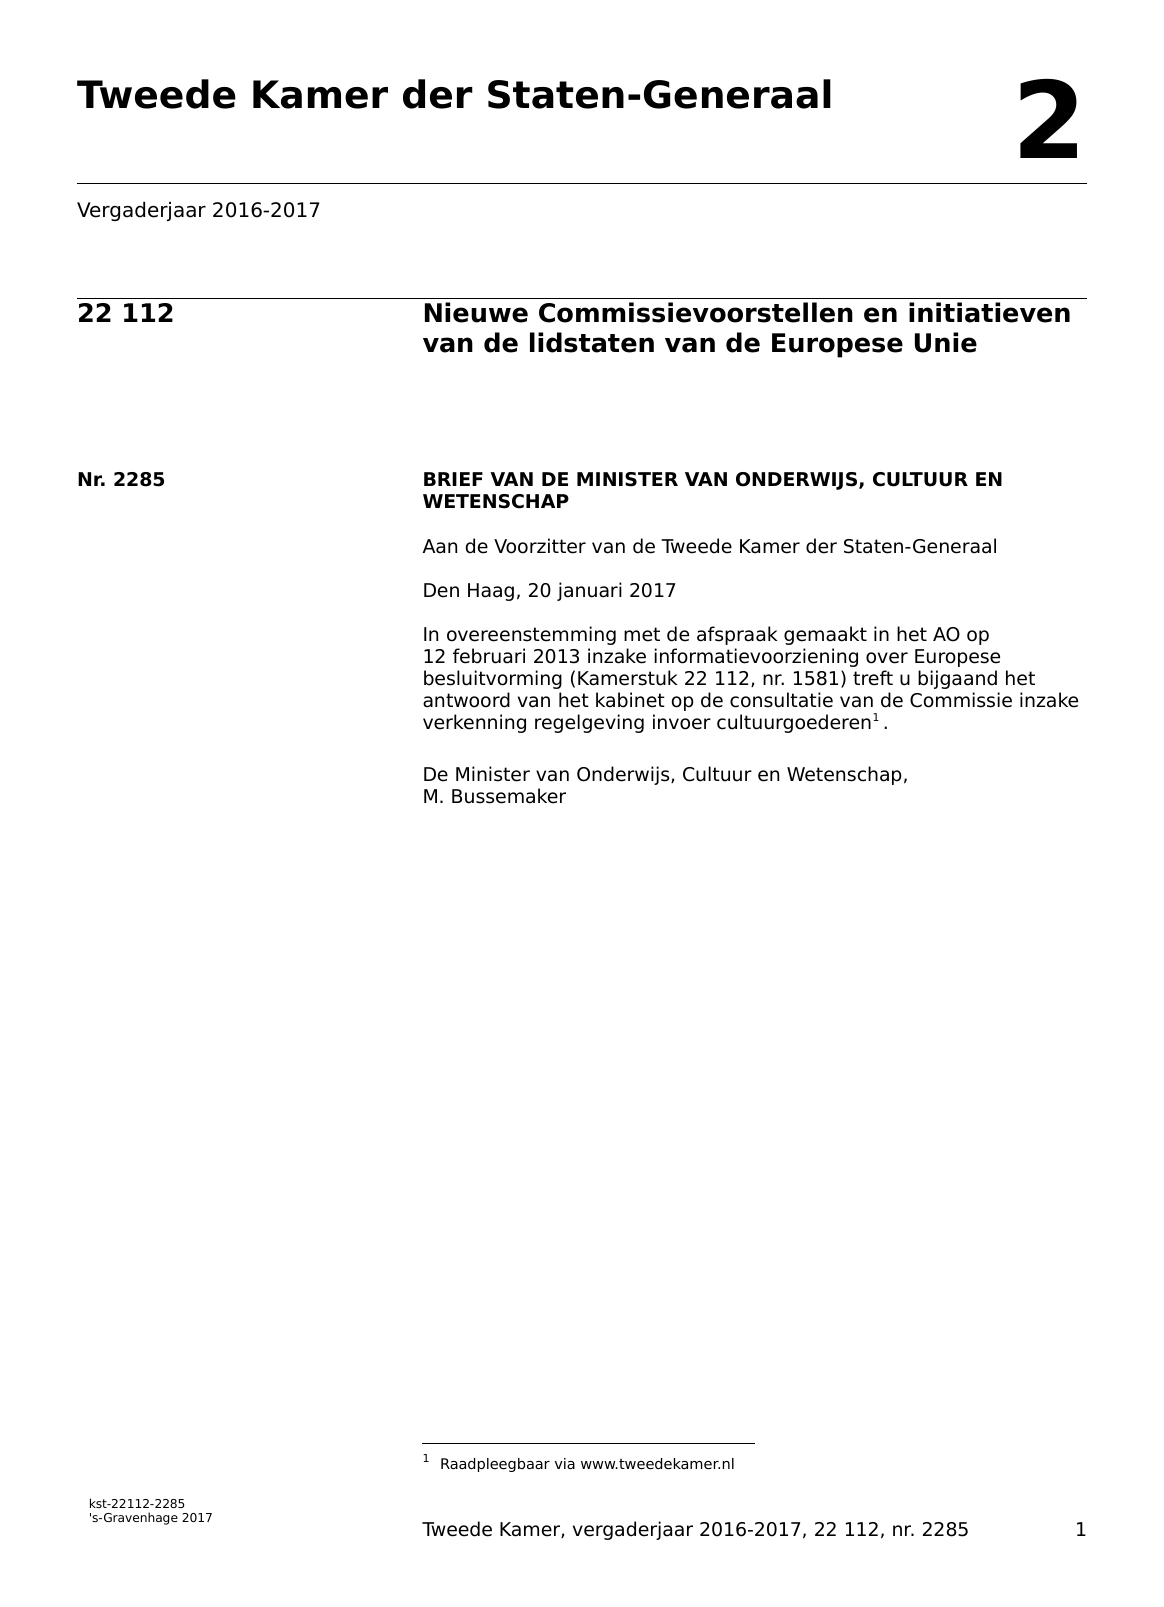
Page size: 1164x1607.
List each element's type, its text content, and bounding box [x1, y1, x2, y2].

table_cell Vergaderjaar 2016-2017 [77, 184, 1087, 298]
text kst-22112-2285 [88, 1497, 323, 1511]
subtitle Nr. 2285 BRIEF VAN DE MINISTER VAN ONDERWIJS, CULTUUR EN WETENSCHAP [77, 469, 1087, 513]
text In overeenstemming met de afspraak gemaakt in het AO op 12 februari 2013 inzake informatievoorziening over Europese besluitvorming (Kamerstuk 22 112, nr. 1581) treft u bijgaand het antwoord van het kabinet op de consultatie van de Commissie inzake verkenning regelgeving invoer cultuurgoederen. [422, 624, 1087, 734]
text Raadpleegbaar via www.tweedekamer.nl [422, 1452, 1087, 1474]
text Den Haag, 20 januari 2017 [422, 580, 1087, 602]
table_header 2 [886, 59, 1087, 183]
subtitle 22 112 Nieuwe Commissievoorstellen en initiatieven van de lidstaten van de Europese Unie [77, 299, 1087, 358]
table_header Tweede Kamer der Staten-Generaal [77, 59, 886, 183]
text 's-Gravenhage 2017 [88, 1511, 323, 1525]
text Aan de Voorzitter van de Tweede Kamer der Staten-Generaal [422, 536, 1087, 557]
text De Minister van Onderwijs, Cultuur en Wetenschap, M. Bussemaker [422, 764, 1087, 808]
